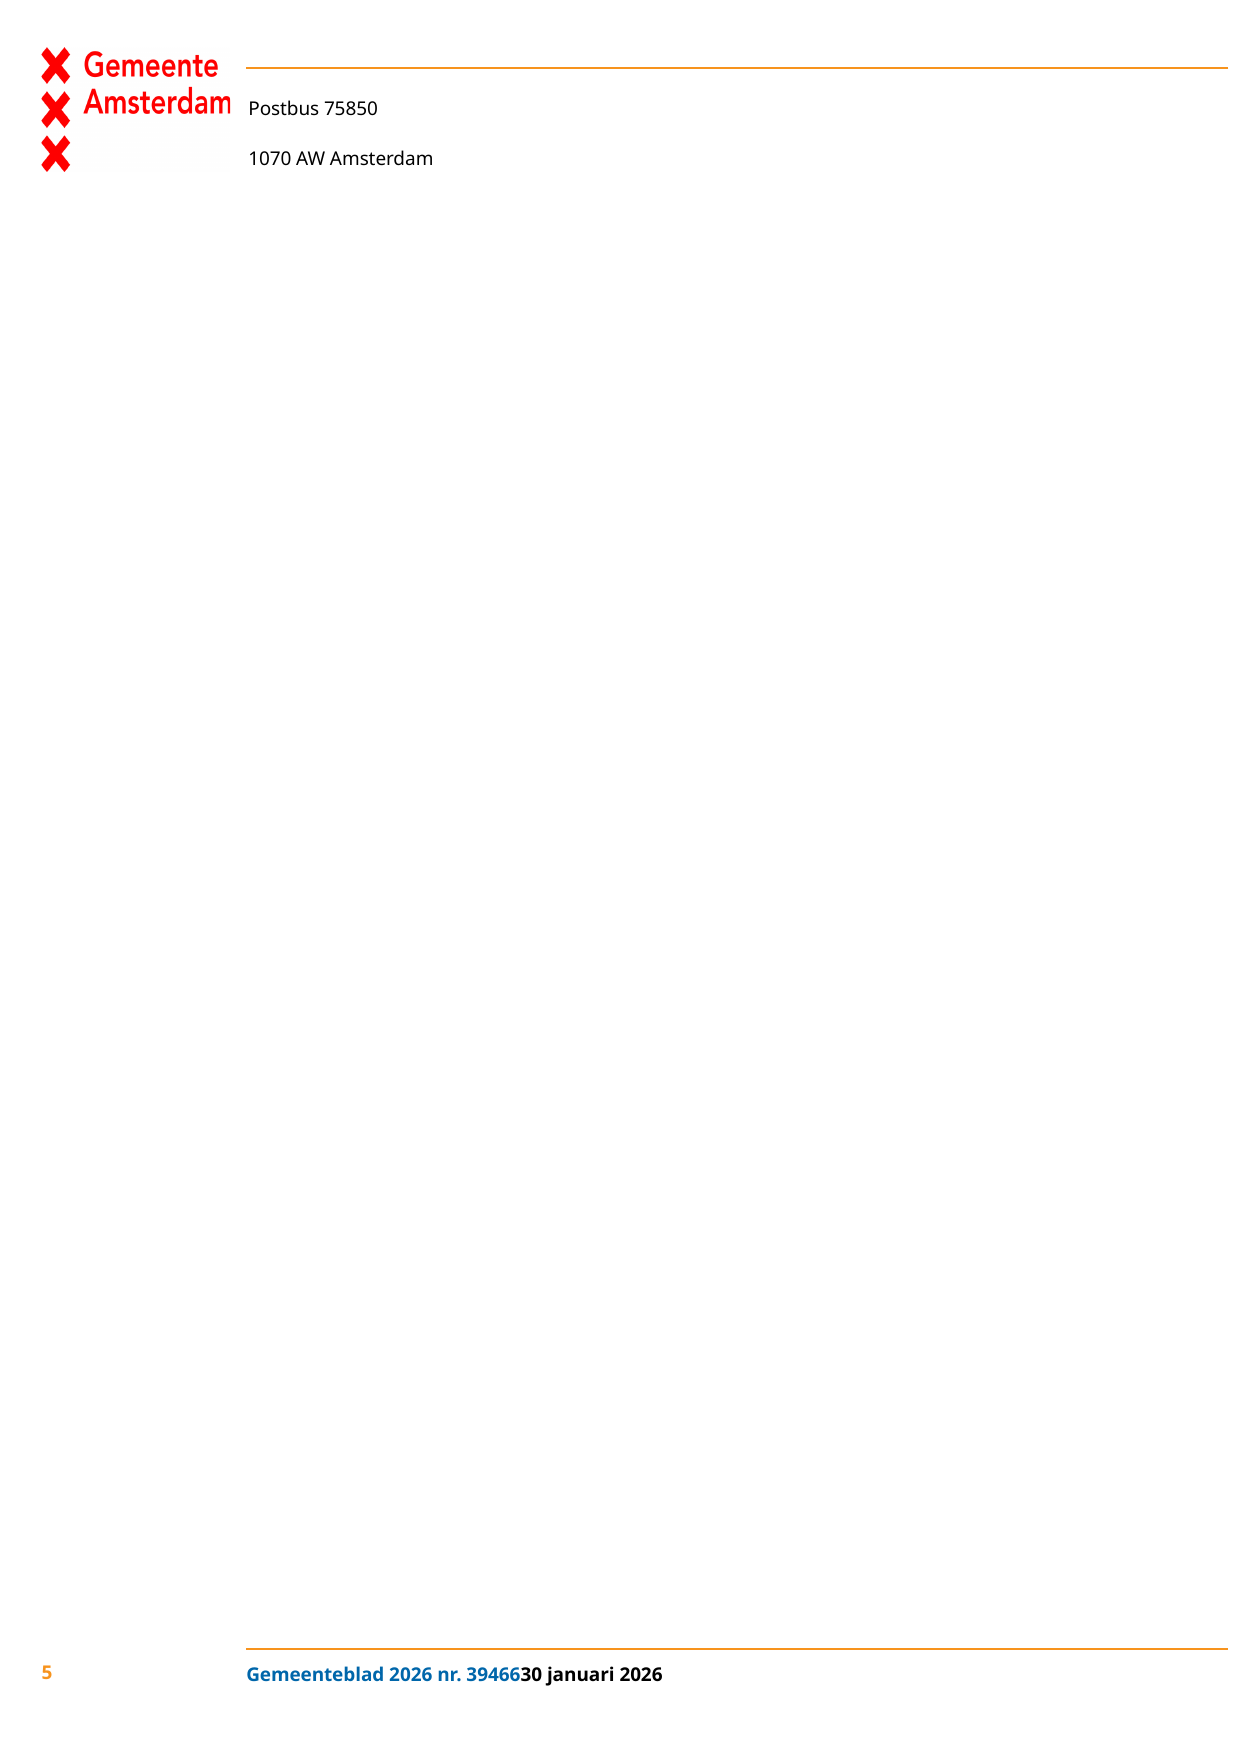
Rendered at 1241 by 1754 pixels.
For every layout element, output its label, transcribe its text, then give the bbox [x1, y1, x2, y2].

picture [41, 47, 231, 172]
text Postbus 75850 [248, 95, 1152, 121]
text 1070 AW Amsterdam [248, 145, 1152, 171]
